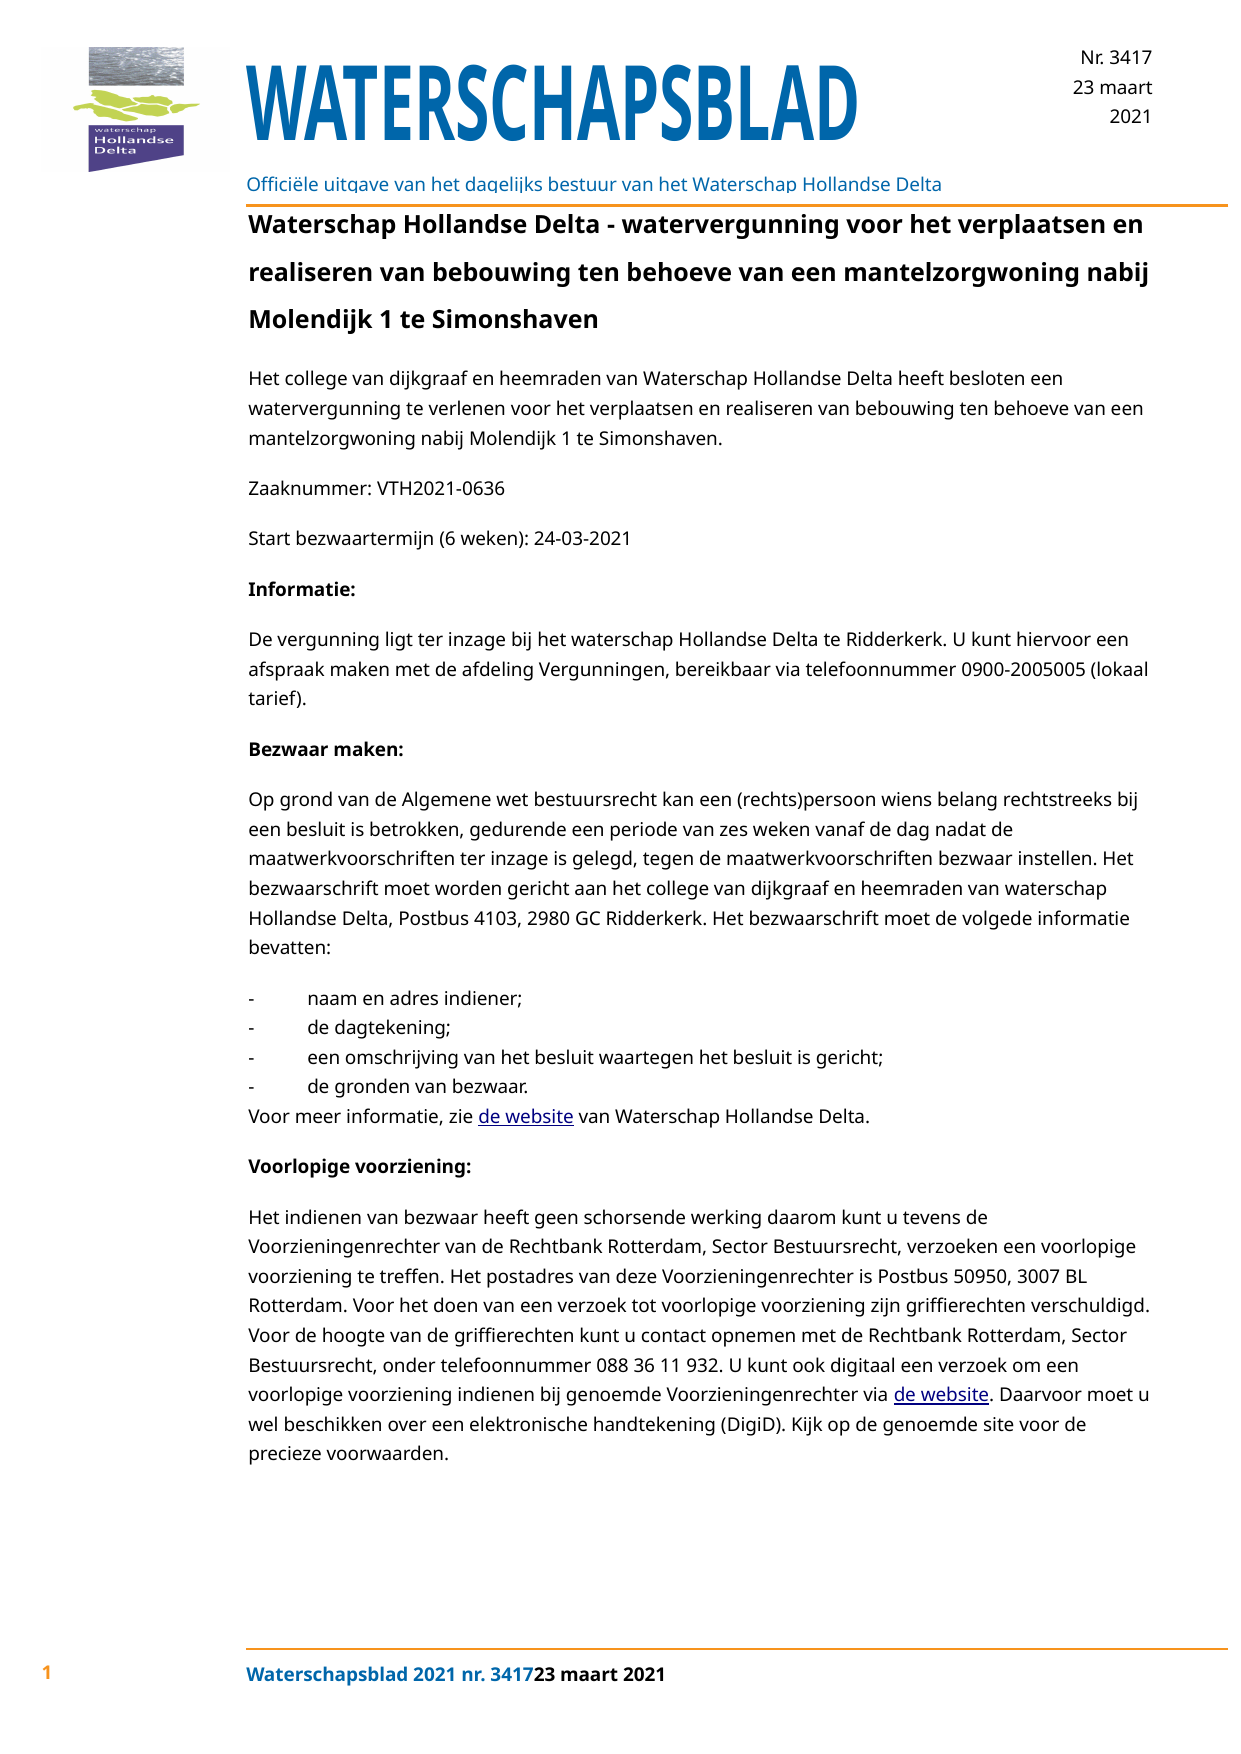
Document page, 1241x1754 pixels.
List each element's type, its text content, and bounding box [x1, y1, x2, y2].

list een omschrijving van het besluit waartegen het besluit is gericht; [248, 1044, 1152, 1069]
text De vergunning ligt ter inzage bij het waterschap Hollandse Delta te Ridderkerk. U kunt hiervoor een afspraak maken met de afdeling Vergunningen, bereikbaar via telefoonnummer 0900-2005005 (lokaal tarief). [248, 626, 1152, 711]
text Waterschap Hollandse Delta - watervergunning voor het verplaatsen en realiseren van bebouwing ten behoeve van een mantelzorgwoning nabij Molendijk 1 te Simonshaven [248, 207, 1152, 336]
text Het college van dijkgraaf en heemraden van Waterschap Hollandse Delta heeft besloten een watervergunning te verlenen voor het verplaatsen en realiseren van bebouwing ten behoeve van een mantelzorgwoning nabij Molendijk 1 te Simonshaven. [248, 366, 1152, 450]
text Voorlopige voorziening: [248, 1153, 1152, 1179]
text Start bezwaartermijn (6 weken): 24-03-2021 [248, 526, 1152, 551]
text Bezwaar maken: [248, 736, 1152, 762]
text Voor meer informatie, zie de website van Waterschap Hollandse Delta. [248, 1103, 1152, 1129]
text Zaaknummer: VTH2021-0636 [248, 475, 1152, 501]
text Informatie: [248, 576, 1152, 602]
list de gronden van bezwaar. [248, 1073, 1152, 1099]
text Het indienen van bezwaar heeft geen schorsende werking daarom kunt u tevens de Voorzieningenrechter van de Rechtbank Rotterdam, Sector Bestuursrecht, verzoeken een voorlopige voorziening te treffen. Het postadres van deze Voorzieningenrechter is Postbus 50950, 3007 BL Rotterdam. Voor het doen van een verzoek tot voorlopige voorziening zijn griffierechten verschuldigd. Voor de hoogte van de griffierechten kunt u contact opnemen met de Rechtbank Rotterdam, Sector Bestuursrecht, onder telefoonnummer 088 36 11 932. U kunt ook digitaal een verzoek om een voorlopige voorziening indienen bij genoemde Voorzieningenrechter via de website. Daarvoor moet u wel beschikken over een elektronische handtekening (DigiD). Kijk op de genoemde site voor de precieze voorwaarden. [248, 1204, 1152, 1466]
text Op grond van de Algemene wet bestuursrecht kan een (rechts)persoon wiens belang rechtstreeks bij een besluit is betrokken, gedurende een periode van zes weken vanaf de dag nadat de maatwerkvoorschriften ter inzage is gelegd, tegen de maatwerkvoorschriften bezwaar instellen. Het bezwaarschrift moet worden gericht aan het college van dijkgraaf en heemraden van waterschap Hollandse Delta, Postbus 4103, 2980 GC Ridderkerk. Het bezwaarschrift moet de volgede informatie bevatten: [248, 786, 1152, 960]
picture [41, 47, 231, 172]
list naam en adres indiener; [248, 985, 1152, 1010]
list de dagtekening; [248, 1014, 1152, 1040]
